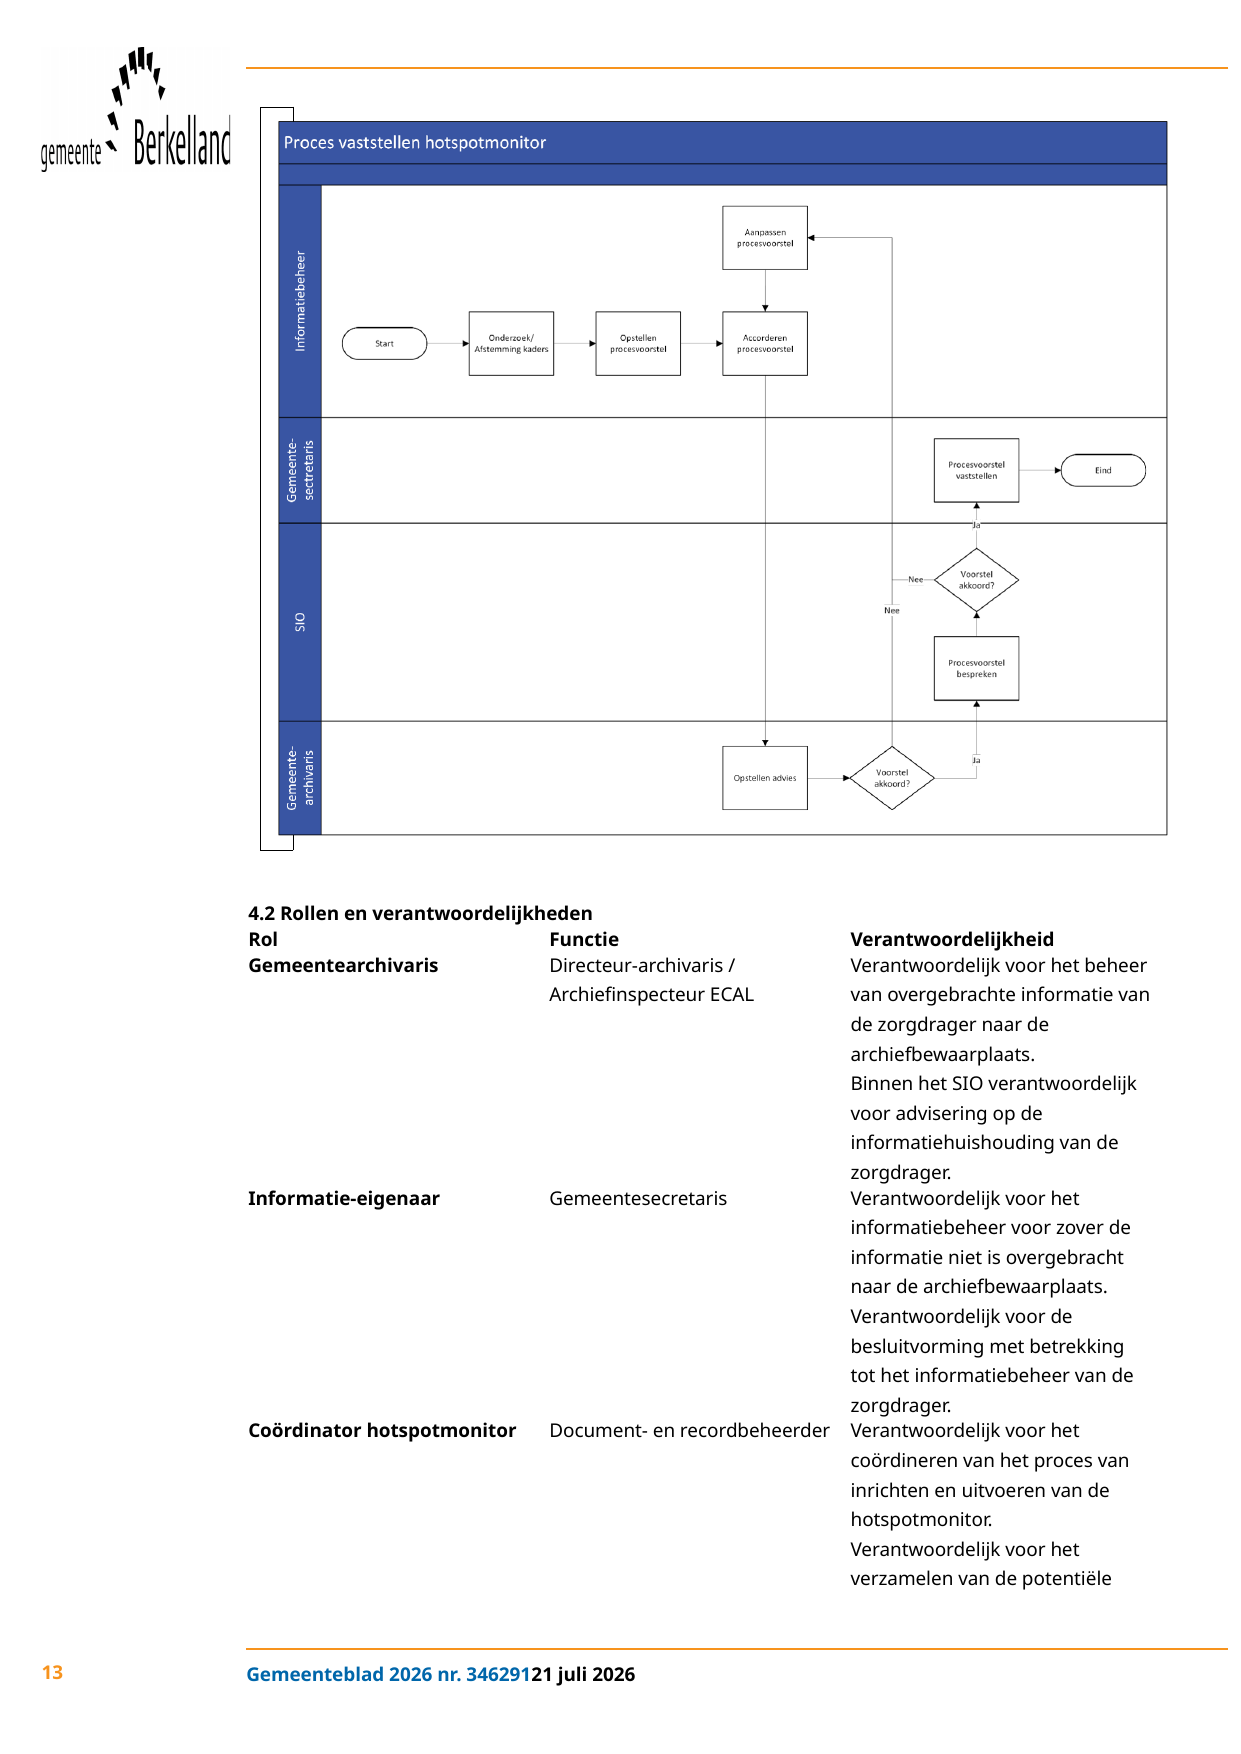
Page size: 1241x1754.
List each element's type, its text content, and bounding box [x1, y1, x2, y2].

picture [268, 115, 1173, 841]
text 4.2 Rollen en verantwoordelijkheden [248, 901, 1152, 926]
picture [41, 47, 231, 172]
table_cell Verantwoordelijk voor het informatiebeheer voor zover de informatie niet is overgebracht naar de archiefbewaarplaats. Verantwoordelijk voor de besluitvorming met betrekking tot het informatiebeheer van de zorgdrager. [850, 1185, 1152, 1418]
table_header Functie [549, 926, 850, 952]
table_cell Coördinator hotspotmonitor [248, 1418, 549, 1591]
table_cell Gemeentesecretaris [549, 1185, 850, 1418]
table_cell Document- en recordbeheerder [549, 1418, 850, 1591]
table_header Verantwoordelijkheid [850, 926, 1152, 952]
table_cell Gemeentearchivaris [248, 952, 549, 1185]
table_cell Verantwoordelijk voor het coördineren van het proces van inrichten en uitvoeren van de hotspotmonitor. Verantwoordelijk voor het verzamelen van de potentiële [850, 1418, 1152, 1591]
table_cell Informatie-eigenaar [248, 1185, 549, 1418]
table_cell Verantwoordelijk voor het beheer van overgebrachte informatie van de zorgdrager naar de archiefbewaarplaats. Binnen het SIO verantwoordelijk voor advisering op de informatiehuishouding van de zorgdrager. [850, 952, 1152, 1185]
table_header Rol [248, 926, 549, 952]
table_cell Directeur-archivaris / Archiefinspecteur ECAL [549, 952, 850, 1185]
